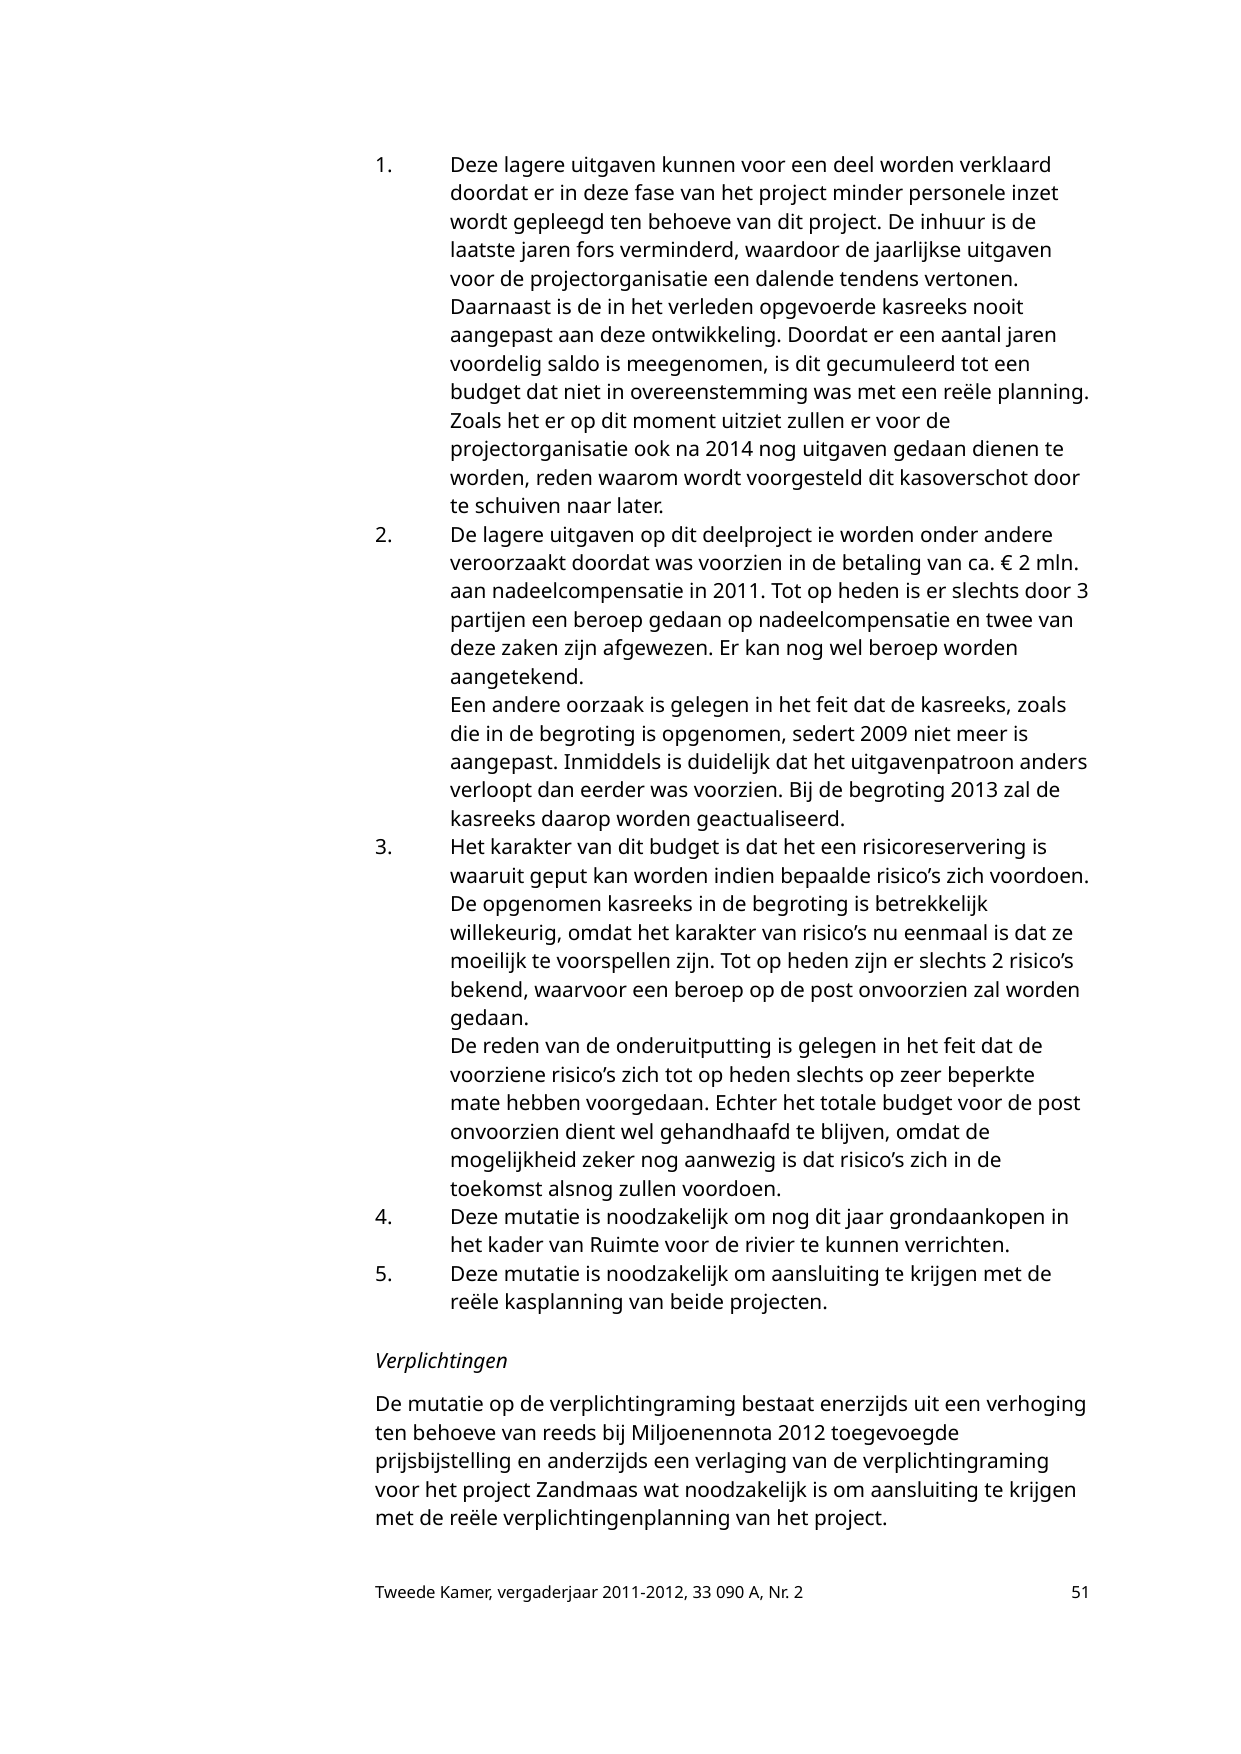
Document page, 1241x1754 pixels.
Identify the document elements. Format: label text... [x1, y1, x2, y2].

text De mutatie op de verplichtingraming bestaat enerzijds uit een verhoging ten behoeve van reeds bij Miljoenennota 2012 toegevoegde prijsbijstelling en anderzijds een verlaging van de verplichtingraming voor het project Zandmaas wat noodzakelijk is om aansluiting te krijgen met de reële verplichtingenplanning van het project. [375, 1389, 1090, 1532]
text Verplichtingen [375, 1346, 1090, 1374]
list Deze mutatie is noodzakelijk om aansluiting te krijgen met de reële kasplanning van beide projecten. [375, 1259, 1090, 1316]
list Het karakter van dit budget is dat het een risicoreservering is waaruit geput kan worden indien bepaalde risico’s zich voordoen. De opgenomen kasreeks in de begroting is betrekkelijk willekeurig, omdat het karakter van risico’s nu eenmaal is dat ze moeilijk te voorspellen zijn. Tot op heden zijn er slechts 2 risico’s bekend, waarvoor een beroep op de post onvoorzien zal worden gedaan. [375, 832, 1090, 1032]
list De lagere uitgaven op dit deelproject ie worden onder andere veroorzaakt doordat was voorzien in de betaling van ca. € 2 mln. aan nadeelcompensatie in 2011. Tot op heden is er slechts door 3 partijen een beroep gedaan op nadeelcompensatie en twee van deze zaken zijn afgewezen. Er kan nog wel beroep worden aangetekend. [375, 520, 1090, 690]
list Deze mutatie is noodzakelijk om nog dit jaar grondaankopen in het kader van Ruimte voor de rivier te kunnen verrichten. [375, 1202, 1090, 1259]
list Deze lagere uitgaven kunnen voor een deel worden verklaard doordat er in deze fase van het project minder personele inzet wordt gepleegd ten behoeve van dit project. De inhuur is de laatste jaren fors verminderd, waardoor de jaarlijkse uitgaven voor de projectorganisatie een dalende tendens vertonen. Daarnaast is de in het verleden opgevoerde kasreeks nooit aangepast aan deze ontwikkeling. Doordat er een aantal jaren voordelig saldo is meegenomen, is dit gecumuleerd tot een budget dat niet in overeenstemming was met een reële planning. [375, 150, 1090, 406]
list Een andere oorzaak is gelegen in het feit dat de kasreeks, zoals die in de begroting is opgenomen, sedert 2009 niet meer is aangepast. Inmiddels is duidelijk dat het uitgavenpatroon anders verloopt dan eerder was voorzien. Bij de begroting 2013 zal de kasreeks daarop worden geactualiseerd. [375, 690, 1090, 832]
list De reden van de onderuitputting is gelegen in het feit dat de voorziene risico’s zich tot op heden slechts op zeer beperkte mate hebben voorgedaan. Echter het totale budget voor de post onvoorzien dient wel gehandhaafd te blijven, omdat de mogelijkheid zeker nog aanwezig is dat risico’s zich in de toekomst alsnog zullen voordoen. [375, 1032, 1090, 1202]
list Zoals het er op dit moment uitziet zullen er voor de projectorganisatie ook na 2014 nog uitgaven gedaan dienen te worden, reden waarom wordt voorgesteld dit kasoverschot door te schuiven naar later. [375, 406, 1090, 520]
